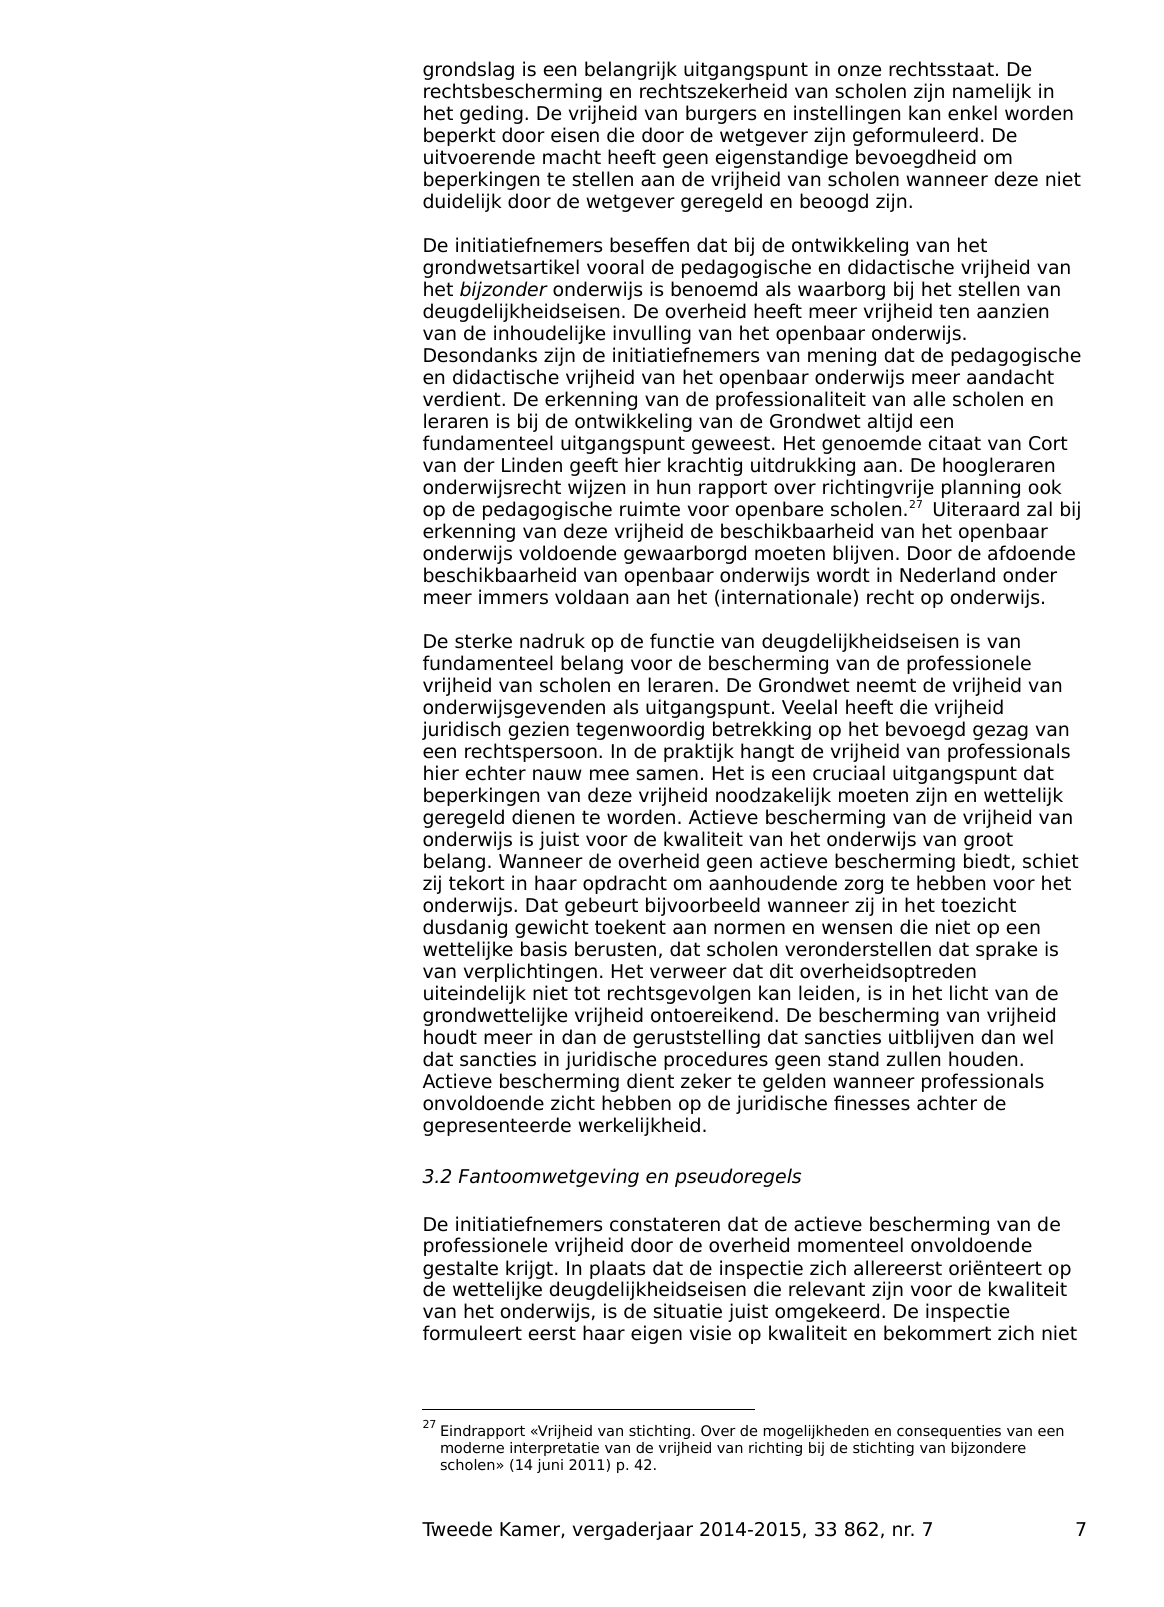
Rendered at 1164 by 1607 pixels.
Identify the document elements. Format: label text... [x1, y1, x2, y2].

text De initiatiefnemers beseffen dat bij de ontwikkeling van het grondwetsartikel vooral de pedagogische en didactische vrijheid van het bijzonder onderwijs is benoemd als waarborg bij het stellen van deugdelijkheidseisen. De overheid heeft meer vrijheid ten aanzien van de inhoudelijke invulling van het openbaar onderwijs. Desondanks zijn de initiatiefnemers van mening dat de pedagogische en didactische vrijheid van het openbaar onderwijs meer aandacht verdient. De erkenning van de professionaliteit van alle scholen en leraren is bij de ontwikkeling van de Grondwet altijd een fundamenteel uitgangspunt geweest. Het genoemde citaat van Cort van der Linden geeft hier krachtig uitdrukking aan. De hoogleraren onderwijsrecht wijzen in hun rapport over richtingvrije planning ook op de pedagogische ruimte voor openbare scholen. Uiteraard zal bij erkenning van deze vrijheid de beschikbaarheid van het openbaar onderwijs voldoende gewaarborgd moeten blijven. Door de afdoende beschikbaarheid van openbaar onderwijs wordt in Nederland onder meer immers voldaan aan het (internationale) recht op onderwijs. [422, 235, 1087, 609]
text Eindrapport «Vrijheid van stichting. Over de mogelijkheden en consequenties van een moderne interpretatie van de vrijheid van richting bij de stichting van bijzondere scholen» (14 juni 2011) p. 42. [422, 1418, 1087, 1474]
subtitle 3.2 Fantoomwetgeving en pseudoregels [422, 1166, 1087, 1188]
text De sterke nadruk op de functie van deugdelijkheidseisen is van fundamenteel belang voor de bescherming van de professionele vrijheid van scholen en leraren. De Grondwet neemt de vrijheid van onderwijsgevenden als uitgangspunt. Veelal heeft die vrijheid juridisch gezien tegenwoordig betrekking op het bevoegd gezag van een rechtspersoon. In de praktijk hangt de vrijheid van professionals hier echter nauw mee samen. Het is een cruciaal uitgangspunt dat beperkingen van deze vrijheid noodzakelijk moeten zijn en wettelijk geregeld dienen te worden. Actieve bescherming van de vrijheid van onderwijs is juist voor de kwaliteit van het onderwijs van groot belang. Wanneer de overheid geen actieve bescherming biedt, schiet zij tekort in haar opdracht om aanhoudende zorg te hebben voor het onderwijs. Dat gebeurt bijvoorbeeld wanneer zij in het toezicht dusdanig gewicht toekent aan normen en wensen die niet op een wettelijke basis berusten, dat scholen veronderstellen dat sprake is van verplichtingen. Het verweer dat dit overheidsoptreden uiteindelijk niet tot rechtsgevolgen kan leiden, is in het licht van de grondwettelijke vrijheid ontoereikend. De bescherming van vrijheid houdt meer in dan de geruststelling dat sancties uitblijven dan wel dat sancties in juridische procedures geen stand zullen houden. Actieve bescherming dient zeker te gelden wanneer professionals onvoldoende zicht hebben op de juridische finesses achter de gepresenteerde werkelijkheid. [422, 631, 1087, 1136]
text De initiatiefnemers constateren dat de actieve bescherming van de professionele vrijheid door de overheid momenteel onvoldoende gestalte krijgt. In plaats dat de inspectie zich allereerst oriënteert op de wettelijke deugdelijkheidseisen die relevant zijn voor de kwaliteit van het onderwijs, is de situatie juist omgekeerd. De inspectie formuleert eerst haar eigen visie op kwaliteit en bekommert zich niet [422, 1213, 1087, 1345]
text grondslag is een belangrijk uitgangspunt in onze rechtsstaat. De rechtsbescherming en rechtszekerheid van scholen zijn namelijk in het geding. De vrijheid van burgers en instellingen kan enkel worden beperkt door eisen die door de wetgever zijn geformuleerd. De uitvoerende macht heeft geen eigenstandige bevoegdheid om beperkingen te stellen aan de vrijheid van scholen wanneer deze niet duidelijk door de wetgever geregeld en beoogd zijn. [422, 59, 1087, 213]
